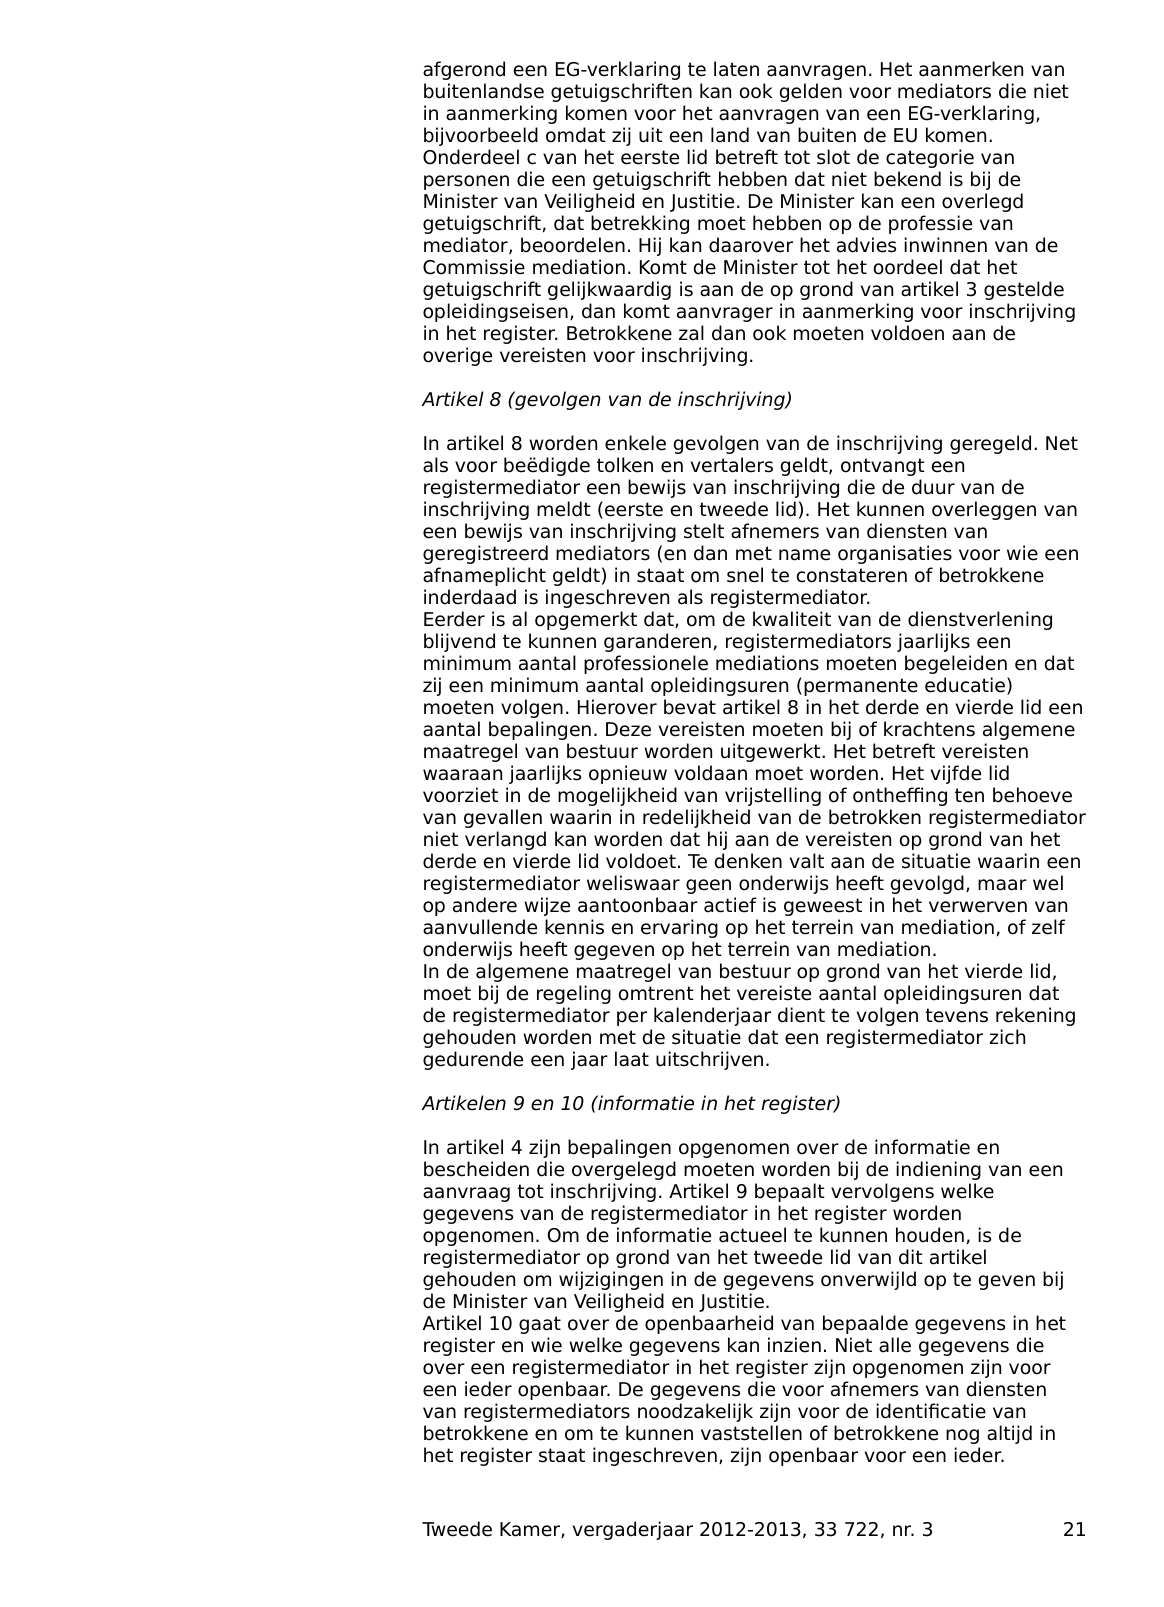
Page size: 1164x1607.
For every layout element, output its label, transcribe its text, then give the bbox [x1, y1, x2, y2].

text In de algemene maatregel van bestuur op grond van het vierde lid, moet bij de regeling omtrent het vereiste aantal opleidingsuren dat de registermediator per kalenderjaar dient te volgen tevens rekening gehouden worden met de situatie dat een registermediator zich gedurende een jaar laat uitschrijven. [422, 961, 1087, 1071]
text In artikel 8 worden enkele gevolgen van de inschrijving geregeld. Net als voor beëdigde tolken en vertalers geldt, ontvangt een registermediator een bewijs van inschrijving die de duur van de inschrijving meldt (eerste en tweede lid). Het kunnen overleggen van een bewijs van inschrijving stelt afnemers van diensten van geregistreerd mediators (en dan met name organisaties voor wie een afnameplicht geldt) in staat om snel te constateren of betrokkene inderdaad is ingeschreven als registermediator. [422, 433, 1087, 609]
text In artikel 4 zijn bepalingen opgenomen over de informatie en bescheiden die overgelegd moeten worden bij de indiening van een aanvraag tot inschrijving. Artikel 9 bepaalt vervolgens welke gegevens van de registermediator in het register worden opgenomen. Om de informatie actueel te kunnen houden, is de registermediator op grond van het tweede lid van dit artikel gehouden om wijzigingen in de gegevens onverwijld op te geven bij de Minister van Veiligheid en Justitie. [422, 1137, 1087, 1313]
subtitle Artikel 8 (gevolgen van de inschrijving) [422, 389, 1087, 411]
text Onderdeel c van het eerste lid betreft tot slot de categorie van personen die een getuigschrift hebben dat niet bekend is bij de Minister van Veiligheid en Justitie. De Minister kan een overlegd getuigschrift, dat betrekking moet hebben op de professie van mediator, beoordelen. Hij kan daarover het advies inwinnen van de Commissie mediation. Komt de Minister tot het oordeel dat het getuigschrift gelijkwaardig is aan de op grond van artikel 3 gestelde opleidingseisen, dan komt aanvrager in aanmerking voor inschrijving in het register. Betrokkene zal dan ook moeten voldoen aan de overige vereisten voor inschrijving. [422, 147, 1087, 367]
text Artikel 10 gaat over de openbaarheid van bepaalde gegevens in het register en wie welke gegevens kan inzien. Niet alle gegevens die over een registermediator in het register zijn opgenomen zijn voor een ieder openbaar. De gegevens die voor afnemers van diensten van registermediators noodzakelijk zijn voor de identificatie van betrokkene en om te kunnen vaststellen of betrokkene nog altijd in het register staat ingeschreven, zijn openbaar voor een ieder. [422, 1313, 1087, 1467]
subtitle Artikelen 9 en 10 (informatie in het register) [422, 1093, 1087, 1115]
text Eerder is al opgemerkt dat, om de kwaliteit van de dienstverlening blijvend te kunnen garanderen, registermediators jaarlijks een minimum aantal professionele mediations moeten begeleiden en dat zij een minimum aantal opleidingsuren (permanente educatie) moeten volgen. Hierover bevat artikel 8 in het derde en vierde lid een aantal bepalingen. Deze vereisten moeten bij of krachtens algemene maatregel van bestuur worden uitgewerkt. Het betreft vereisten waaraan jaarlijks opnieuw voldaan moet worden. Het vijfde lid voorziet in de mogelijkheid van vrijstelling of ontheffing ten behoeve van gevallen waarin in redelijkheid van de betrokken registermediator niet verlangd kan worden dat hij aan de vereisten op grond van het derde en vierde lid voldoet. Te denken valt aan de situatie waarin een registermediator weliswaar geen onderwijs heeft gevolgd, maar wel op andere wijze aantoonbaar actief is geweest in het verwerven van aanvullende kennis en ervaring op het terrein van mediation, of zelf onderwijs heeft gegeven op het terrein van mediation. [422, 609, 1087, 961]
text afgerond een EG-verklaring te laten aanvragen. Het aanmerken van buitenlandse getuigschriften kan ook gelden voor mediators die niet in aanmerking komen voor het aanvragen van een EG-verklaring, bijvoorbeeld omdat zij uit een land van buiten de EU komen. [422, 59, 1087, 147]
